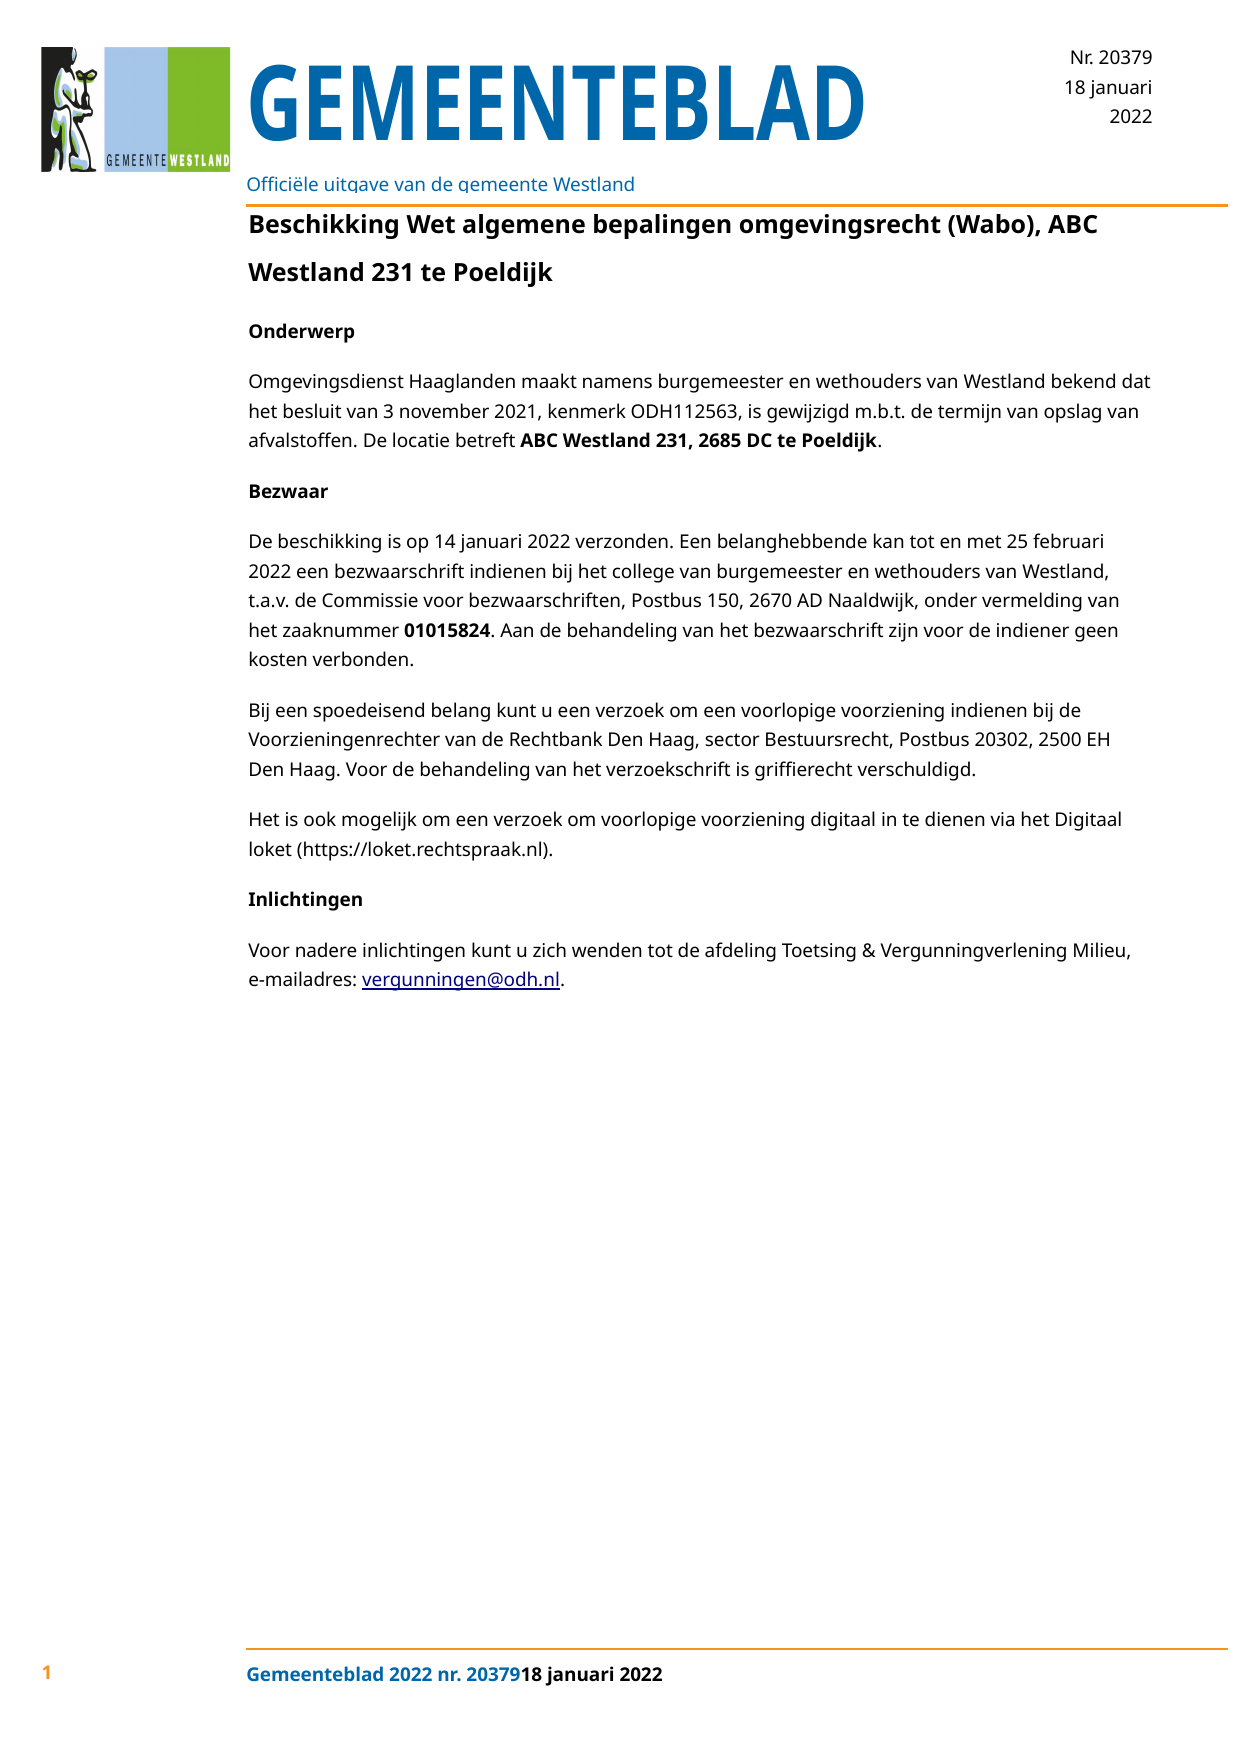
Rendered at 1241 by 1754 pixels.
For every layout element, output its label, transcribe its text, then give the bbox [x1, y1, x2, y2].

text Inlichtingen [248, 887, 1152, 912]
picture [41, 47, 231, 172]
text Bezwaar [248, 478, 1152, 504]
text Omgevingsdienst Haaglanden maakt namens burgemeester en wethouders van Westland bekend dat het besluit van 3 november 2021, kenmerk ODH112563, is gewijzigd m.b.t. de termijn van opslag van afvalstoffen. De locatie betreft ABC Westland 231, 2685 DC te Poeldijk. [248, 368, 1152, 453]
text Het is ook mogelijk om een verzoek om voorlopige voorziening digitaal in te dienen via het Digitaal loket (https://loket.rechtspraak.nl). [248, 807, 1152, 862]
text Onderwerp [248, 318, 1152, 344]
text Beschikking Wet algemene bepalingen omgevingsrecht (Wabo), ABC Westland 231 te Poeldijk [248, 207, 1152, 288]
text Voor nadere inlichtingen kunt u zich wenden tot de afdeling Toetsing & Vergunningverlening Milieu, e-mailadres: vergunningen@odh.nl. [248, 937, 1152, 992]
text Bij een spoedeisend belang kunt u een verzoek om een voorlopige voorziening indienen bij de Voorzieningenrechter van de Rechtbank Den Haag, sector Bestuursrecht, Postbus 20302, 2500 EH Den Haag. Voor de behandeling van het verzoekschrift is griffierecht verschuldigd. [248, 697, 1152, 782]
text De beschikking is op 14 januari 2022 verzonden. Een belanghebbende kan tot en met 25 februari 2022 een bezwaarschrift indienen bij het college van burgemeester en wethouders van Westland, t.a.v. de Commissie voor bezwaarschriften, Postbus 150, 2670 AD Naaldwijk, onder vermelding van het zaaknummer 01015824. Aan de behandeling van het bezwaarschrift zijn voor de indiener geen kosten verbonden. [248, 528, 1152, 672]
